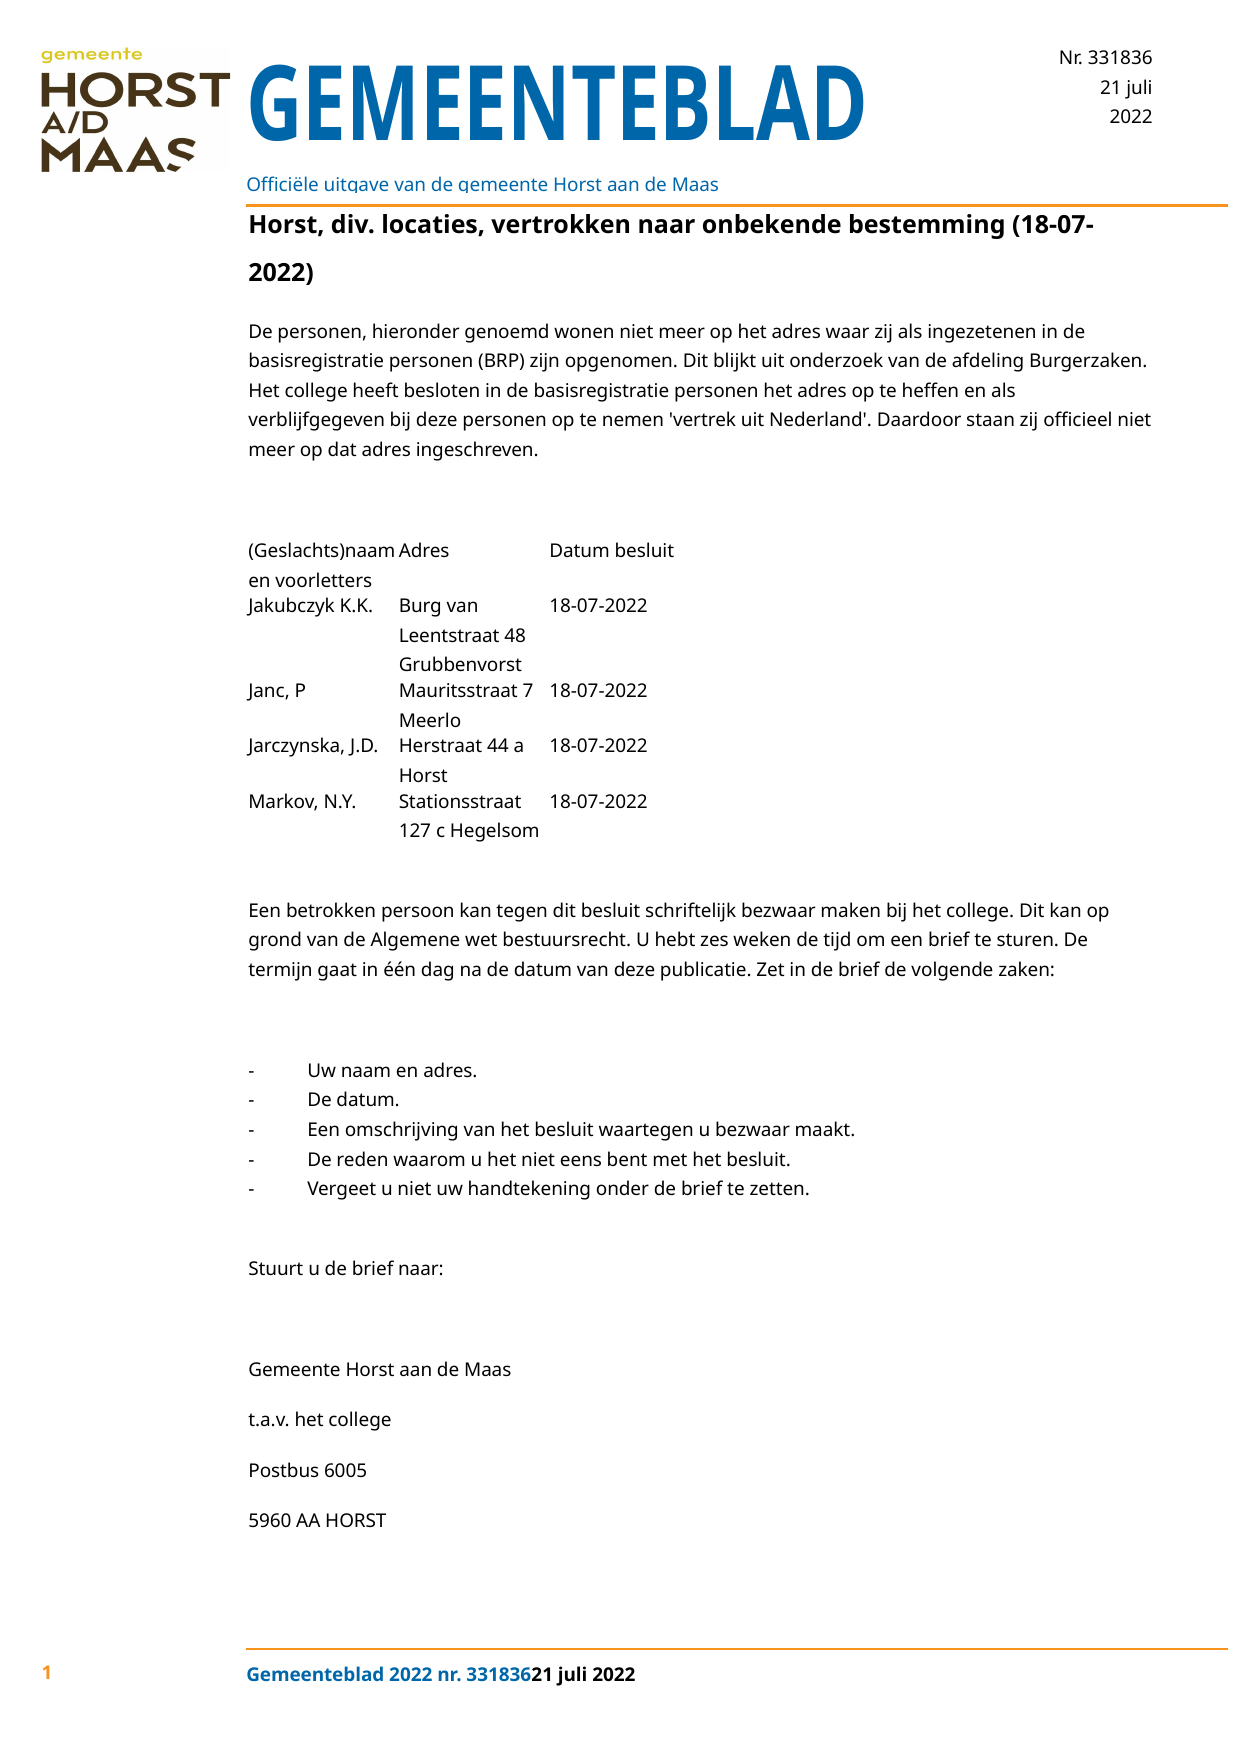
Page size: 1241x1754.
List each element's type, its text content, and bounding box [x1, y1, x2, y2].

table_cell Burg van Leentstraat 48 Grubbenvorst [399, 593, 549, 677]
table_cell 18-07-2022 [549, 788, 700, 843]
list Uw naam en adres. [248, 1057, 1152, 1083]
text 5960 AA HORST [248, 1507, 1152, 1533]
table_cell Jakubczyk K.K. [248, 593, 398, 677]
table_cell Janc, P [248, 678, 398, 733]
table_header Adres [399, 537, 549, 592]
table_cell Stationsstraat 127 c Hegelsom [399, 788, 549, 843]
text De personen, hieronder genoemd wonen niet meer op het adres waar zij als ingezetenen in de basisregistratie personen (BRP) zijn opgenomen. Dit blijkt uit onderzoek van de afdeling Burgerzaken. Het college heeft besloten in de basisregistratie personen het adres op te heffen en als verblijfgegeven bij deze personen op te nemen 'vertrek uit Nederland'. Daardoor staan zij officieel niet meer op dat adres ingeschreven. [248, 318, 1152, 462]
list De reden waarom u het niet eens bent met het besluit. [248, 1146, 1152, 1171]
table_header (Geslachts)naam en voorletters [248, 537, 398, 592]
list Een omschrijving van het besluit waartegen u bezwaar maakt. [248, 1116, 1152, 1142]
text Gemeente Horst aan de Maas [248, 1356, 1152, 1382]
text Een betrokken persoon kan tegen dit besluit schriftelijk bezwaar maken bij het college. Dit kan op grond van de Algemene wet bestuursrecht. U hebt zes weken de tijd om een brief te sturen. De termijn gaat in één dag na de datum van deze publicatie. Zet in de brief de volgende zaken: [248, 897, 1152, 982]
table_cell Herstraat 44 a Horst [399, 733, 549, 788]
text Postbus 6005 [248, 1457, 1152, 1483]
text Horst, div. locaties, vertrokken naar onbekende bestemming (18-07-2022) [248, 207, 1152, 288]
table_cell Markov, N.Y. [248, 788, 398, 843]
table_cell 18-07-2022 [549, 733, 700, 788]
table_cell 18-07-2022 [549, 678, 700, 733]
text t.a.v. het college [248, 1407, 1152, 1432]
table_cell 18-07-2022 [549, 593, 700, 677]
list De datum. [248, 1087, 1152, 1112]
text Stuurt u de brief naar: [248, 1255, 1152, 1281]
table_cell Mauritsstraat 7 Meerlo [399, 678, 549, 733]
list Vergeet u niet uw handtekening onder de brief te zetten. [248, 1175, 1152, 1201]
table_cell Jarczynska, J.D. [248, 733, 398, 788]
picture [41, 47, 231, 172]
table_header Datum besluit [549, 537, 700, 592]
